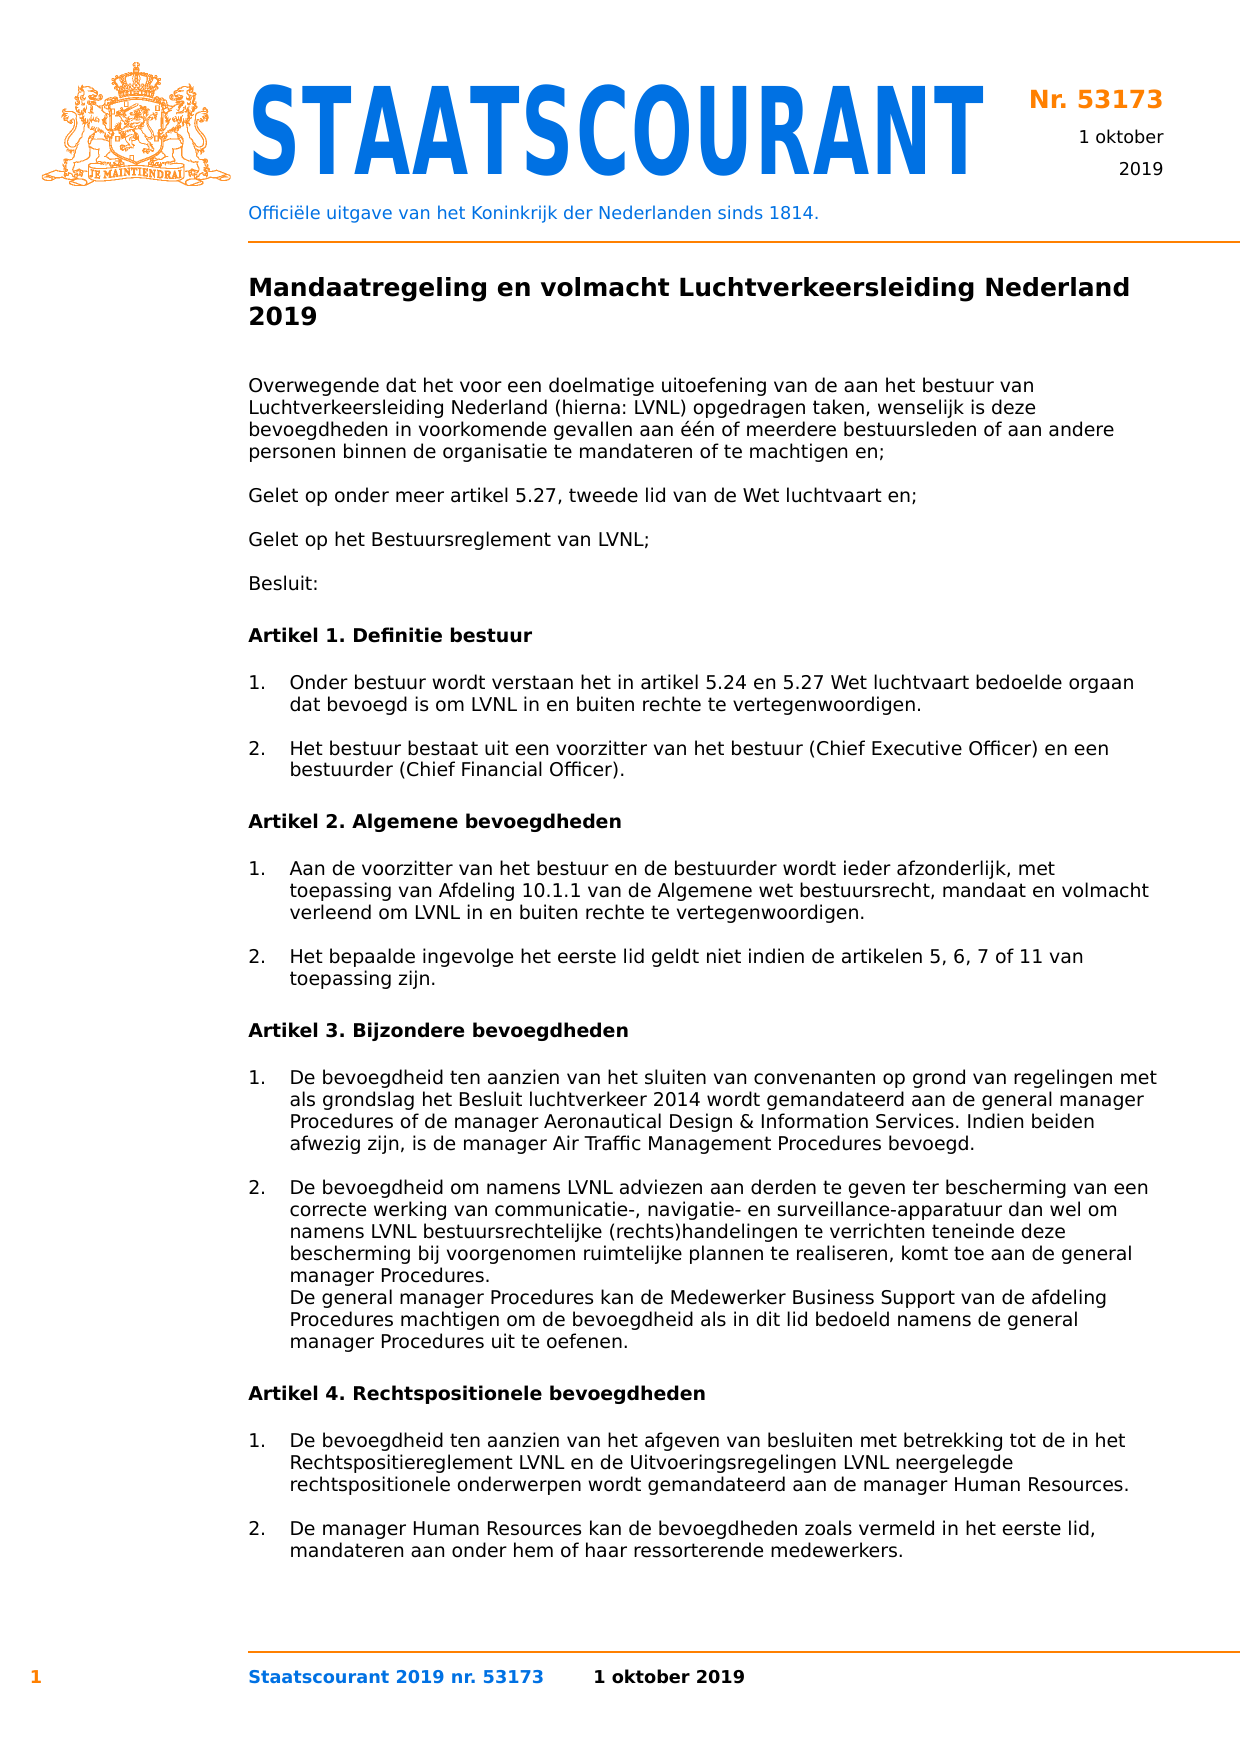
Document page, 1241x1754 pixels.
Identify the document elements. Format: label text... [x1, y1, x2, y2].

text 2. Het bepaalde ingevolge het eerste lid geldt niet indien de artikelen 5, 6, 7 of 11 van toepassing zijn. [248, 946, 1163, 990]
subtitle Artikel 4. Rechtspositionele bevoegdheden [248, 1383, 1163, 1405]
text Overwegende dat het voor een doelmatige uitoefening van de aan het bestuur van Luchtverkeersleiding Nederland (hierna: LVNL) opgedragen taken, wenselijk is deze bevoegdheden in voorkomende gevallen aan één of meerdere bestuursleden of aan andere personen binnen de organisatie te mandateren of te machtigen en; [248, 375, 1163, 463]
text 1. De bevoegdheid ten aanzien van het sluiten van convenanten op grond van regelingen met als grondslag het Besluit luchtverkeer 2014 wordt gemandateerd aan de general manager Procedures of de manager Aeronautical Design & Information Services. Indien beiden afwezig zijn, is de manager Air Traffic Management Procedures bevoegd. [248, 1067, 1163, 1155]
table_cell 2019 [998, 153, 1240, 203]
text 2. De bevoegdheid om namens LVNL adviezen aan derden te geven ter bescherming van een correcte werking van communicatie-, navigatie- en surveillance-apparatuur dan wel om namens LVNL bestuursrechtelijke (rechts)handelingen te verrichten teneinde deze bescherming bij voorgenomen ruimtelijke plannen te realiseren, komt toe aan de general manager Procedures. [248, 1177, 1163, 1287]
subtitle Artikel 3. Bijzondere bevoegdheden [248, 1020, 1163, 1042]
subtitle Mandaatregeling en volmacht Luchtverkeersleiding Nederland 2019 [248, 273, 1163, 331]
text 2. Het bestuur bestaat uit een voorzitter van het bestuur (Chief Executive Officer) en een bestuurder (Chief Financial Officer). [248, 737, 1163, 781]
text 2. De manager Human Resources kan de bevoegdheden zoals vermeld in het eerste lid, mandateren aan onder hem of haar ressorterende medewerkers. [248, 1517, 1163, 1561]
table_header [25, 62, 248, 241]
text 1. De bevoegdheid ten aanzien van het afgeven van besluiten met betrekking tot de in het Rechtspositiereglement LVNL en de Uitvoeringsregelingen LVNL neergelegde rechtspositionele onderwerpen wordt gemandateerd aan de manager Human Resources. [248, 1430, 1163, 1496]
text Gelet op het Bestuursreglement van LVNL; [248, 529, 1163, 551]
table_header STAATSCOURANT [248, 62, 998, 203]
subtitle Artikel 2. Algemene bevoegdheden [248, 811, 1163, 833]
picture [41, 62, 231, 186]
text De general manager Procedures kan de Medewerker Business Support van de afdeling Procedures machtigen om de bevoegdheid als in dit lid bedoeld namens de general manager Procedures uit te oefenen. [289, 1287, 1163, 1353]
text 1. Aan de voorzitter van het bestuur en de bestuurder wordt ieder afzonderlijk, met toepassing van Afdeling 10.1.1 van de Algemene wet bestuursrecht, mandaat en volmacht verleend om LVNL in en buiten rechte te vertegenwoordigen. [248, 858, 1163, 924]
table_cell Officiële uitgave van het Koninkrijk der Nederlanden sinds 1814. [248, 203, 1240, 241]
text 1. Onder bestuur wordt verstaan het in artikel 5.24 en 5.27 Wet luchtvaart bedoelde orgaan dat bevoegd is om LVNL in en buiten rechte te vertegenwoordigen. [248, 672, 1163, 716]
text Gelet op onder meer artikel 5.27, tweede lid van de Wet luchtvaart en; [248, 485, 1163, 507]
text Besluit: [248, 573, 1163, 594]
table_cell 1 oktober [998, 121, 1240, 153]
table_header Nr. 53173 [998, 62, 1240, 121]
subtitle Artikel 1. Definitie bestuur [248, 624, 1163, 647]
